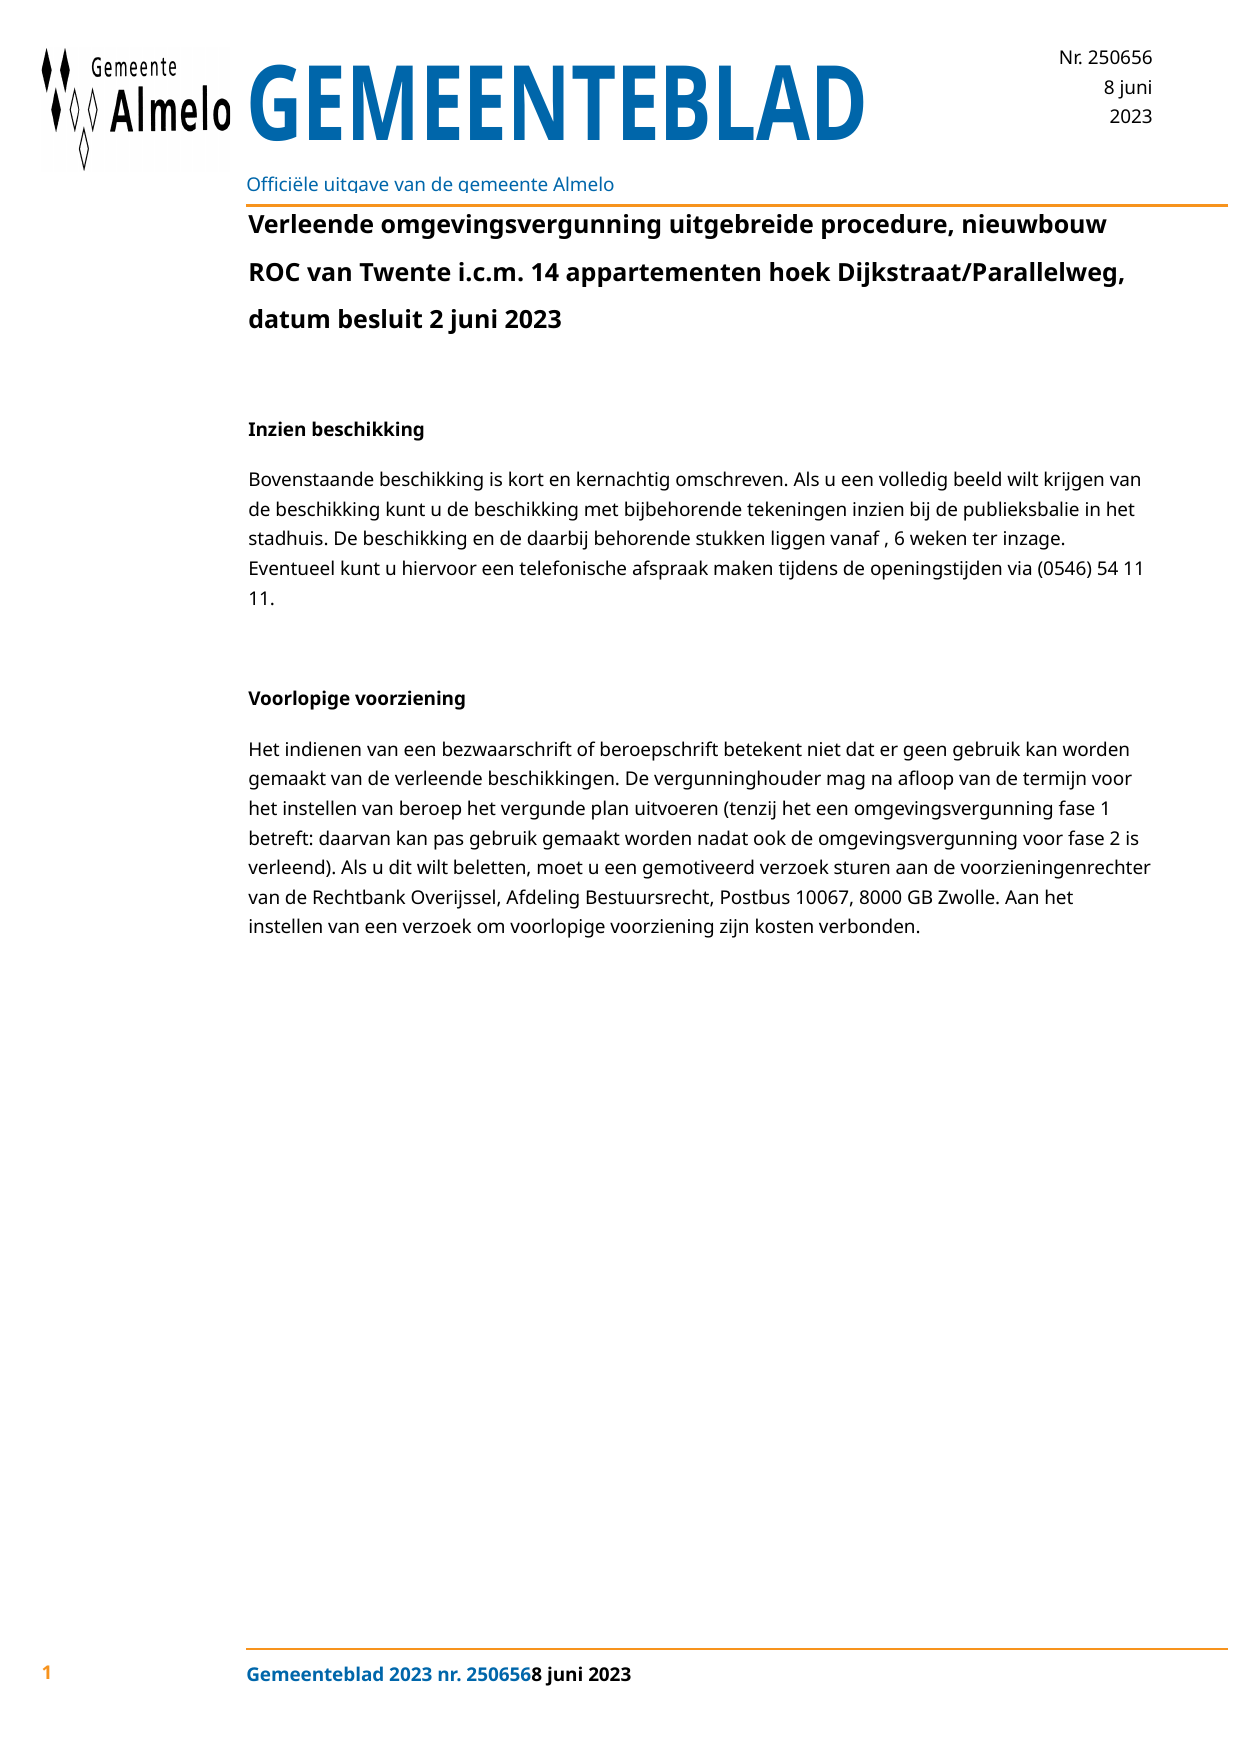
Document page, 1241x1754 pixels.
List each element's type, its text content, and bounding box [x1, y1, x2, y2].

text Bovenstaande beschikking is kort en kernachtig omschreven. Als u een volledig beeld wilt krijgen van de beschikking kunt u de beschikking met bijbehorende tekeningen inzien bij de publieksbalie in het stadhuis. De beschikking en de daarbij behorende stukken liggen vanaf , 6 weken ter inzage. Eventueel kunt u hiervoor een telefonische afspraak maken tijdens de openingstijden via (0546) 54 11 11. [248, 466, 1152, 610]
picture [41, 47, 231, 172]
text Verleende omgevingsvergunning uitgebreide procedure, nieuwbouw ROC van Twente i.c.m. 14 appartementen hoek Dijkstraat/Parallelweg, datum besluit 2 juni 2023 [248, 207, 1152, 336]
text Het indienen van een bezwaarschrift of beroepschrift betekent niet dat er geen gebruik kan worden gemaakt van de verleende beschikkingen. De vergunninghouder mag na afloop van de termijn voor het instellen van beroep het vergunde plan uitvoeren (tenzij het een omgevingsvergunning fase 1 betreft: daarvan kan pas gebruik gemaakt worden nadat ook de omgevingsvergunning voor fase 2 is verleend). Als u dit wilt beletten, moet u een gemotiveerd verzoek sturen aan de voorzieningenrechter van de Rechtbank Overijssel, Afdeling Bestuursrecht, Postbus 10067, 8000 GB Zwolle. Aan het instellen van een verzoek om voorlopige voorziening zijn kosten verbonden. [248, 736, 1152, 939]
text Inzien beschikking [248, 416, 1152, 442]
text Voorlopige voorziening [248, 686, 1152, 711]
